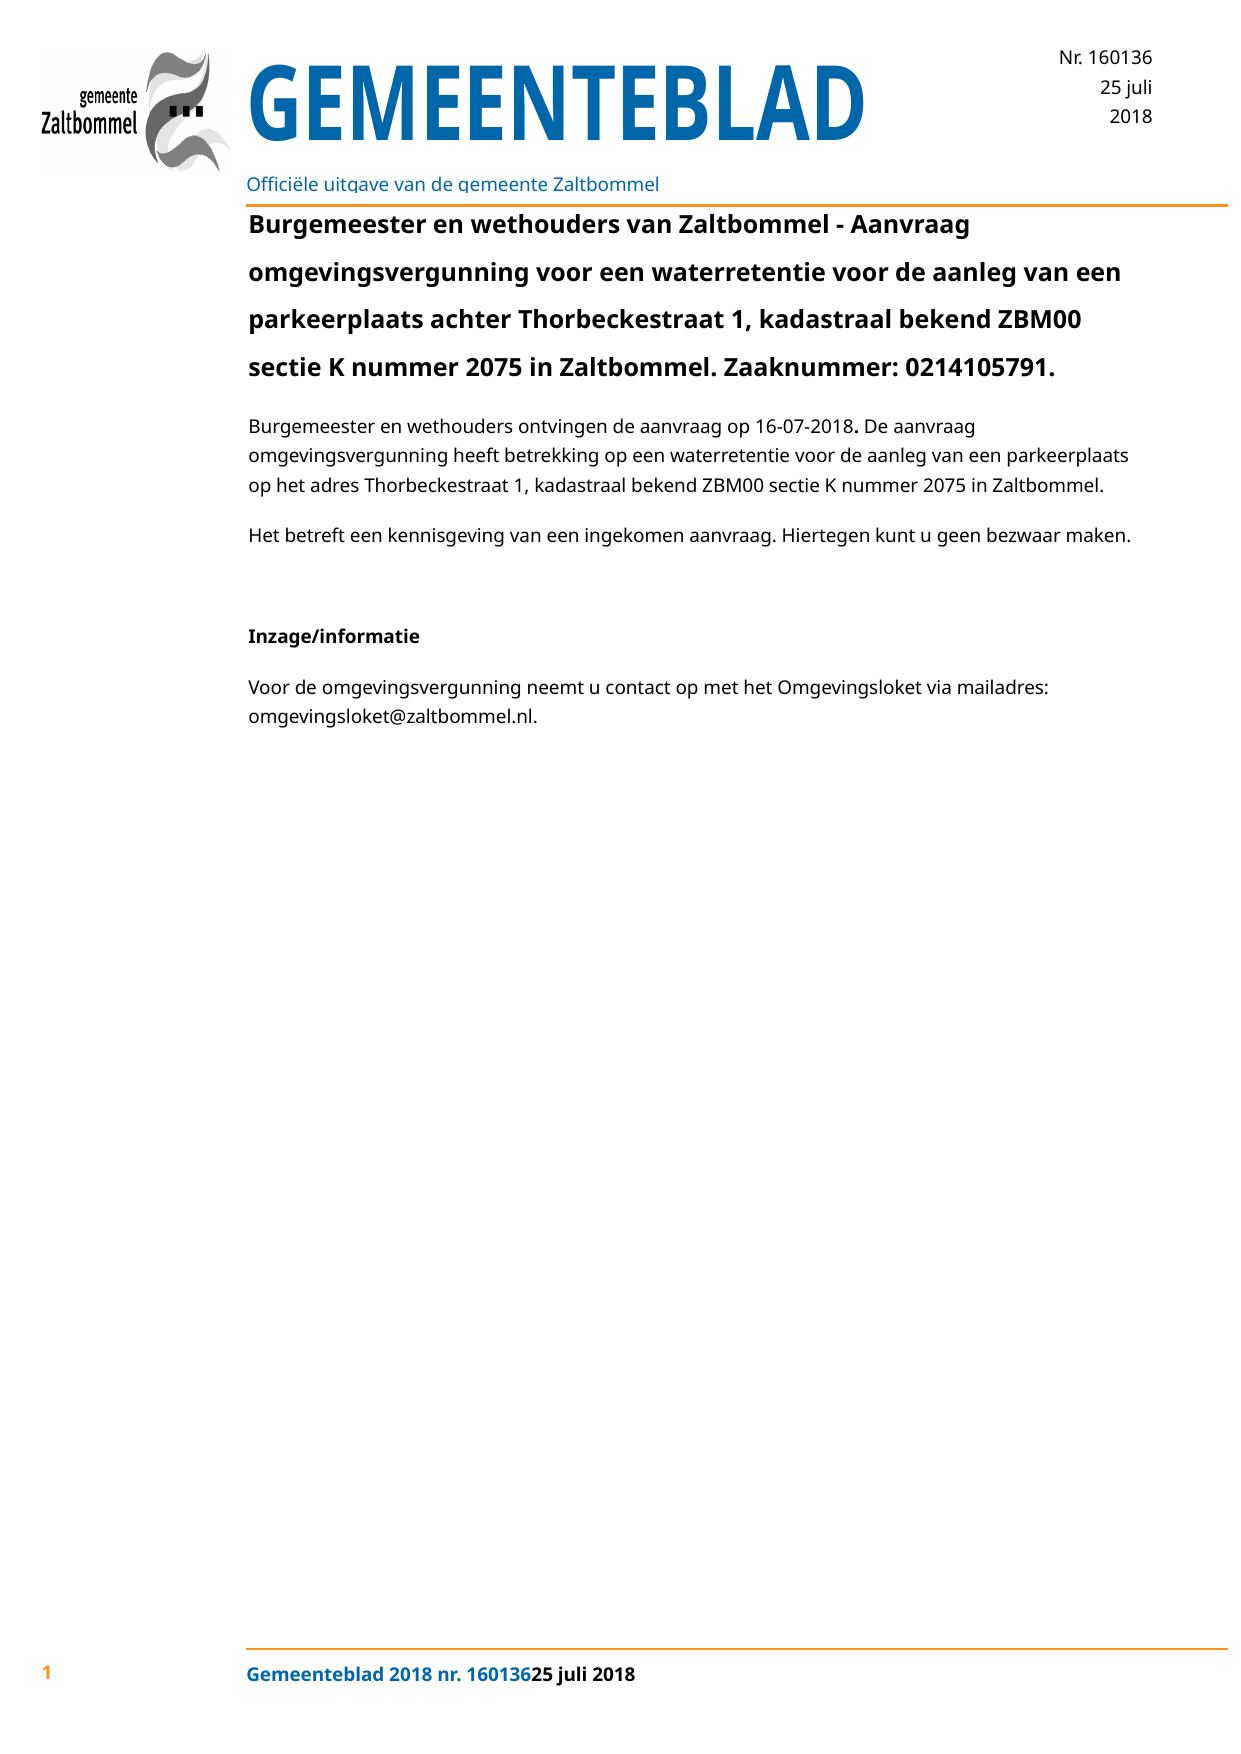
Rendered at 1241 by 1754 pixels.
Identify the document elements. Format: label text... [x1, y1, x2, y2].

text Burgemeester en wethouders ontvingen de aanvraag op 16-07-2018. De aanvraag omgevingsvergunning heeft betrekking op een waterretentie voor de aanleg van een parkeerplaats op het adres Thorbeckestraat 1, kadastraal bekend ZBM00 sectie K nummer 2075 in Zaltbommel. [248, 413, 1152, 498]
text Het betreft een kennisgeving van een ingekomen aanvraag. Hiertegen kunt u geen bezwaar maken. [248, 523, 1152, 548]
text Voor de omgevingsvergunning neemt u contact op met het Omgevingsloket via mailadres: omgevingsloket@zaltbommel.nl. [248, 674, 1152, 729]
text Burgemeester en wethouders van Zaltbommel - Aanvraag omgevingsvergunning voor een waterretentie voor de aanleg van een parkeerplaats achter Thorbeckestraat 1, kadastraal bekend ZBM00 sectie K nummer 2075 in Zaltbommel. Zaaknummer: 0214105791. [248, 207, 1152, 384]
text Inzage/informatie [248, 623, 1152, 649]
picture [41, 47, 231, 172]
